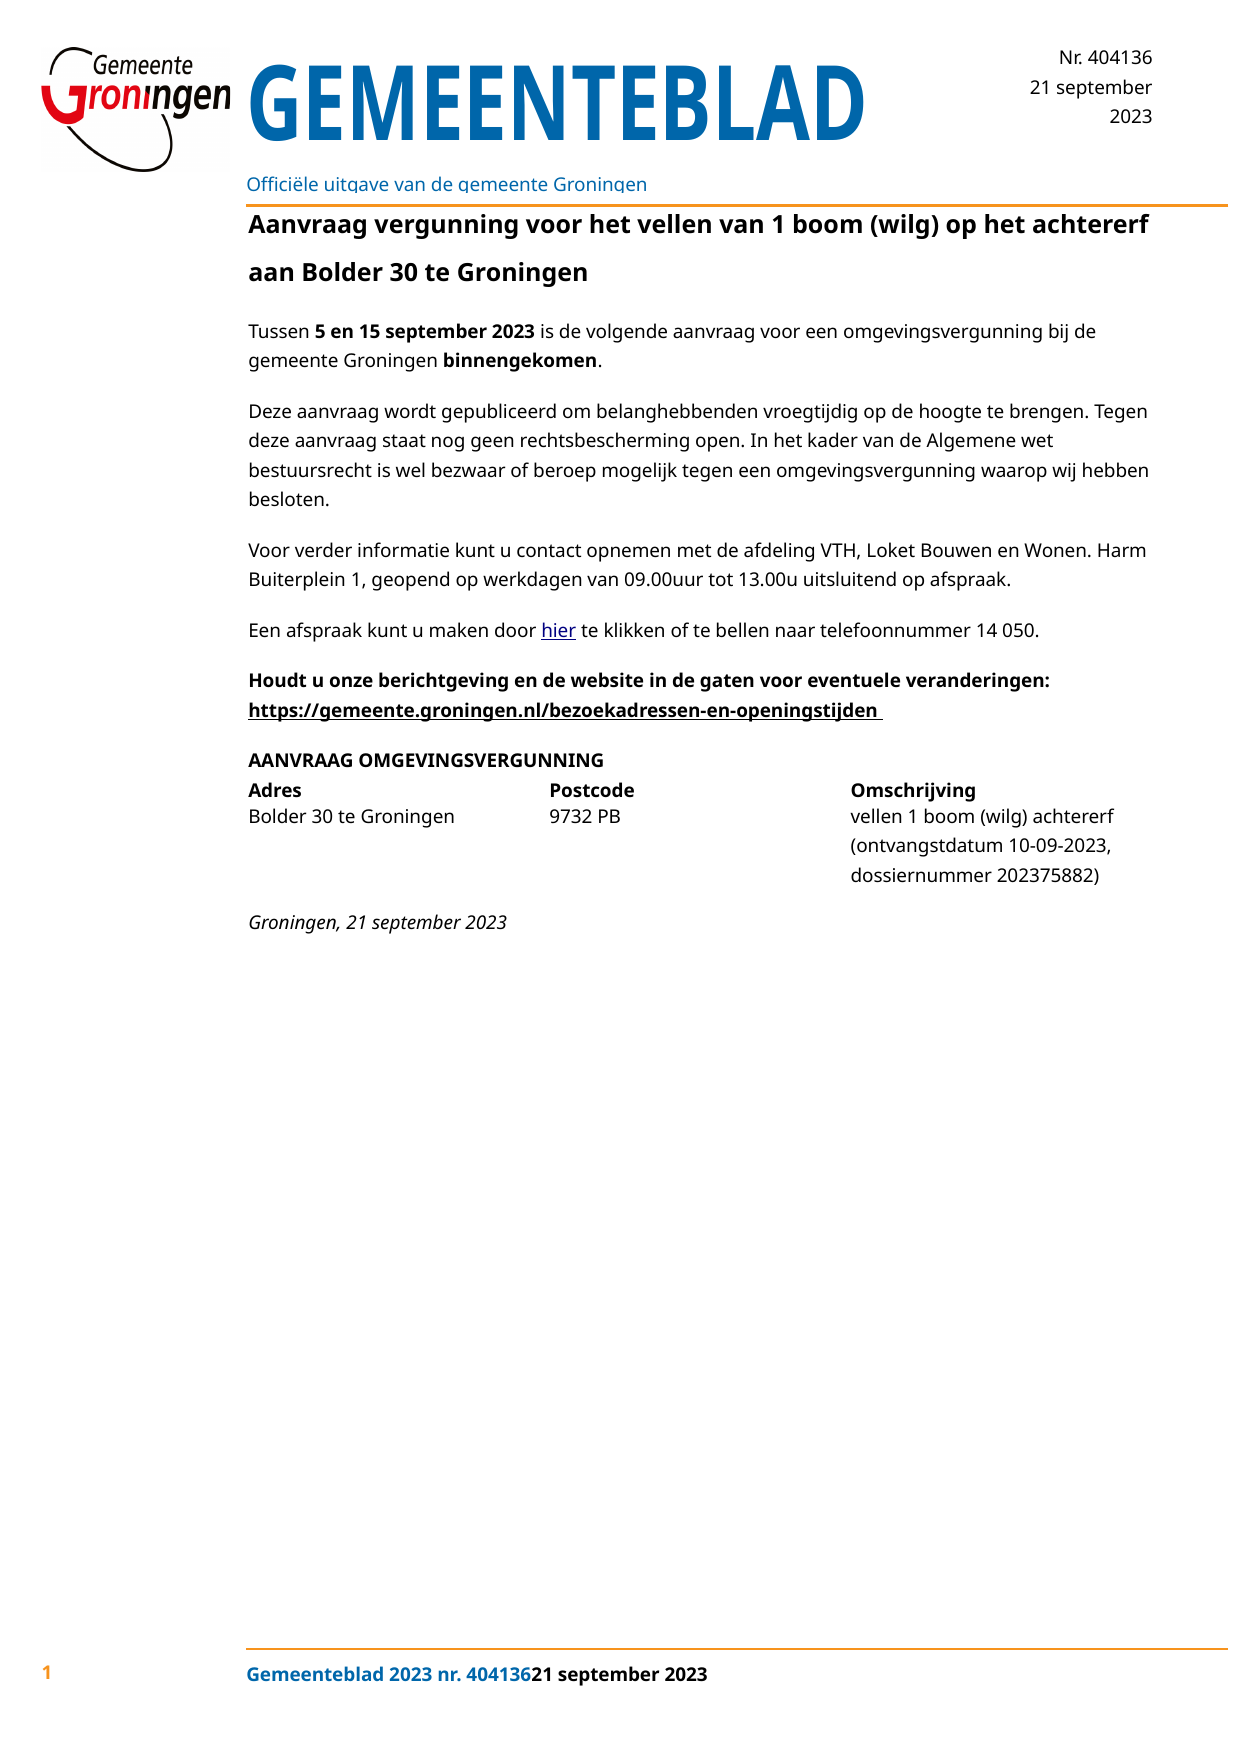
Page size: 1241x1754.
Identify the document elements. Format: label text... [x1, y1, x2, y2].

text AANVRAAG OMGEVINGSVERGUNNING [248, 747, 1152, 773]
table_header Postcode [549, 777, 850, 803]
picture [41, 47, 231, 172]
text Deze aanvraag wordt gepubliceerd om belanghebbenden vroegtijdig op de hoogte te brengen. Tegen deze aanvraag staat nog geen rechtsbescherming open. In het kader van de Algemene wet bestuursrecht is wel bezwaar of beroep mogelijk tegen een omgevingsvergunning waarop wij hebben besloten. [248, 398, 1152, 512]
text Een afspraak kunt u maken door hier te klikken of te bellen naar telefoonnummer 14 050. [248, 617, 1152, 643]
table_cell vellen 1 boom (wilg) achtererf (ontvangstdatum 10-09-2023, dossiernummer 202375882) [850, 803, 1152, 888]
text Aanvraag vergunning voor het vellen van 1 boom (wilg) op het achtererf aan Bolder 30 te Groningen [248, 207, 1152, 288]
text Tussen 5 en 15 september 2023 is de volgende aanvraag voor een omgevingsvergunning bij de gemeente Groningen binnengekomen. [248, 318, 1152, 373]
text Voor verder informatie kunt u contact opnemen met de afdeling VTH, Loket Bouwen en Wonen. Harm Buiterplein 1, geopend op werkdagen van 09.00uur tot 13.00u uitsluitend op afspraak. [248, 537, 1152, 592]
table_header Adres [248, 777, 549, 803]
text Houdt u onze berichtgeving en de website in de gaten voor eventuele veranderingen: https://gemeente.groningen.nl/bezoekadressen-en-openingstijden [248, 667, 1152, 723]
table_cell 9732 PB [549, 803, 850, 888]
text Groningen, 21 september 2023 [248, 909, 1152, 935]
table_header Omschrijving [850, 777, 1152, 803]
table_cell Bolder 30 te Groningen [248, 803, 549, 888]
